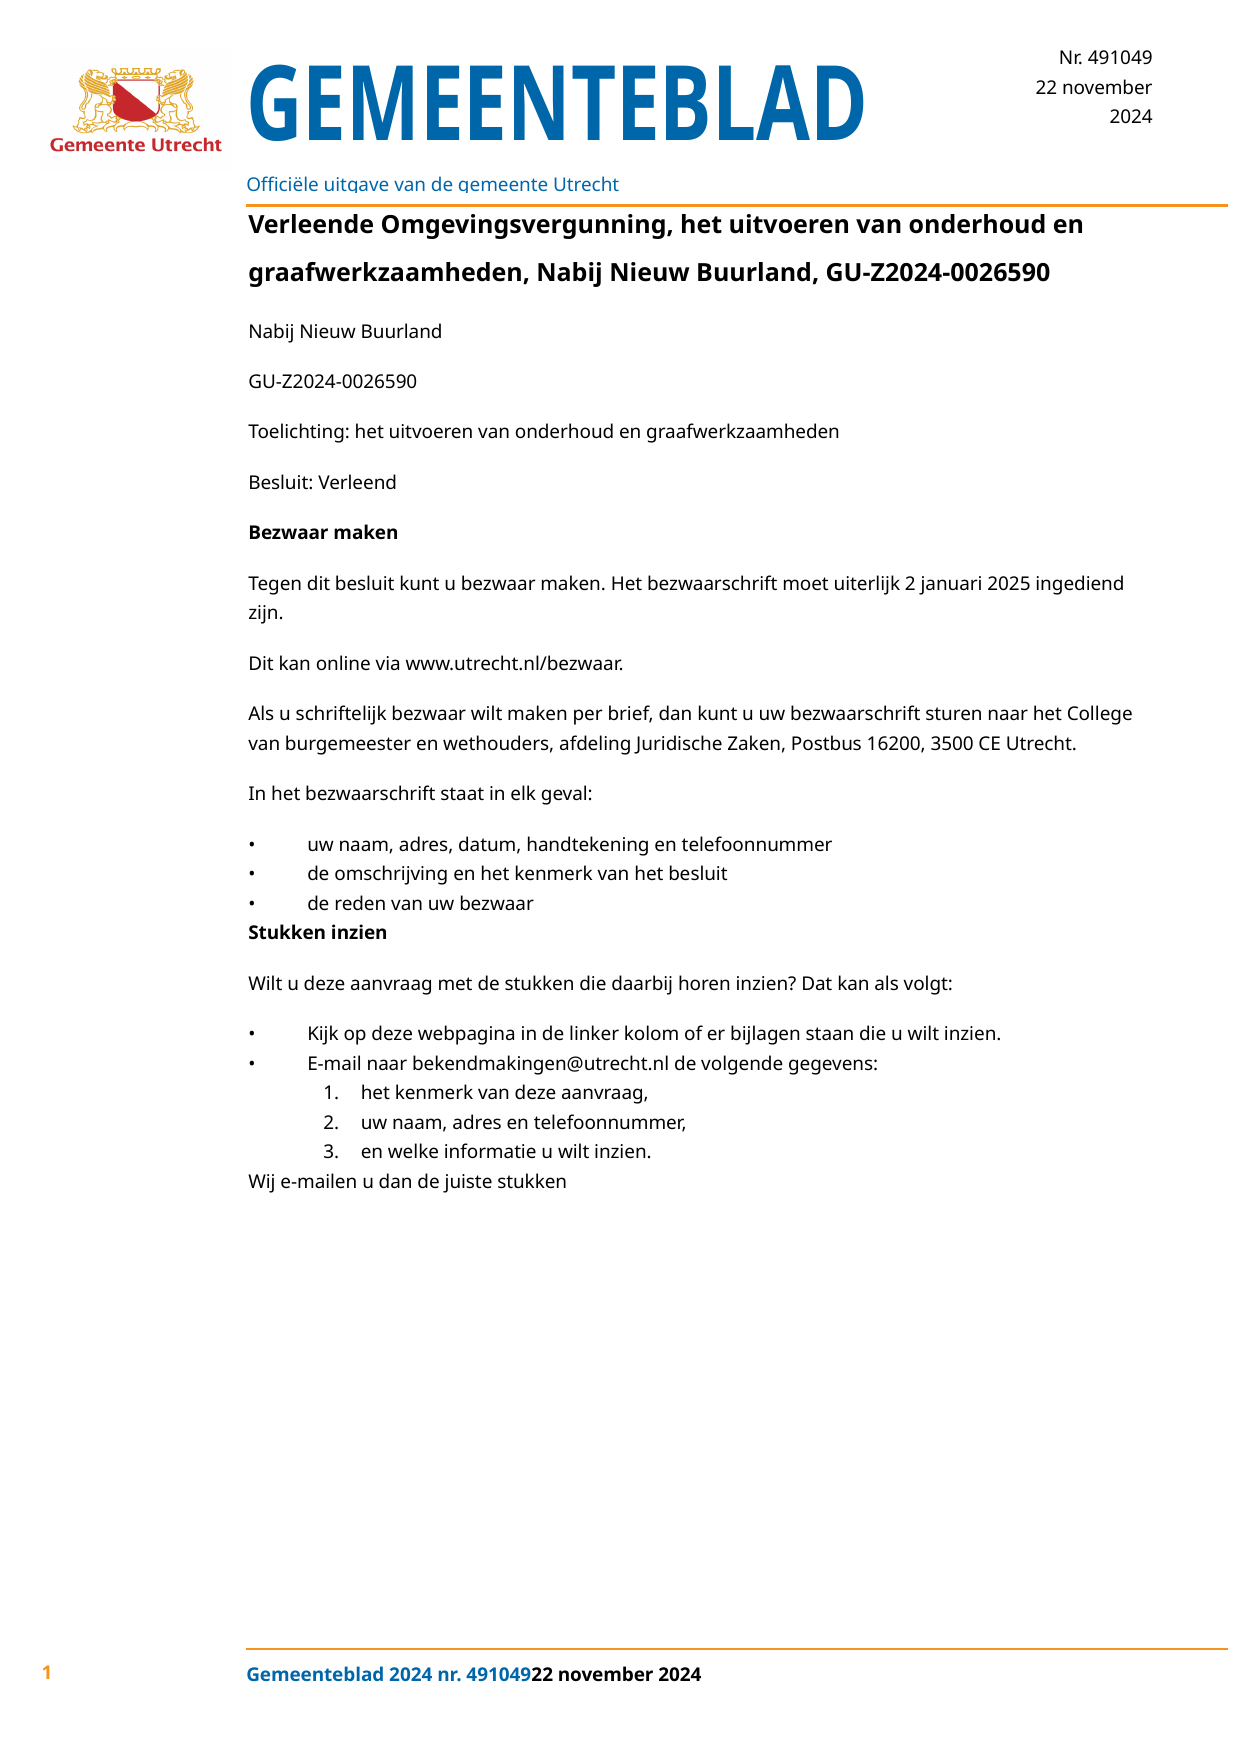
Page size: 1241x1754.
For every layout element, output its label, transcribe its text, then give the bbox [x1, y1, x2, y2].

list uw naam, adres, datum, handtekening en telefoonnummer [248, 831, 1152, 857]
list het kenmerk van deze aanvraag, [323, 1079, 1152, 1105]
text In het bezwaarschrift staat in elk geval: [248, 780, 1152, 806]
text Nabij Nieuw Buurland [248, 318, 1152, 344]
text Als u schriftelijk bezwaar wilt maken per brief, dan kunt u uw bezwaarschrift sturen naar het College van burgemeester en wethouders, afdeling Juridische Zaken, Postbus 16200, 3500 CE Utrecht. [248, 700, 1152, 756]
text Stukken inzien [248, 919, 1152, 945]
text Wilt u deze aanvraag met de stukken die daarbij horen inzien? Dat kan als volgt: [248, 970, 1152, 996]
text Bezwaar maken [248, 519, 1152, 545]
text Besluit: Verleend [248, 469, 1152, 495]
picture [41, 47, 231, 172]
text Verleende Omgevingsvergunning, het uitvoeren van onderhoud en graafwerkzaamheden, Nabij Nieuw Buurland, GU-Z2024-0026590 [248, 207, 1152, 288]
text Dit kan online via www.utrecht.nl/bezwaar. [248, 650, 1152, 676]
list de omschrijving en het kenmerk van het besluit [248, 860, 1152, 886]
list E-mail naar bekendmakingen@utrecht.nl de volgende gegevens: [248, 1050, 1152, 1076]
list Kijk op deze webpagina in de linker kolom of er bijlagen staan die u wilt inzien. [248, 1020, 1152, 1046]
list en welke informatie u wilt inzien. [323, 1139, 1152, 1164]
text Tegen dit besluit kunt u bezwaar maken. Het bezwaarschrift moet uiterlijk 2 januari 2025 ingediend zijn. [248, 570, 1152, 625]
text Wij e-mailen u dan de juiste stukken [248, 1168, 1152, 1194]
text GU-Z2024-0026590 [248, 368, 1152, 394]
text Toelichting: het uitvoeren van onderhoud en graafwerkzaamheden [248, 419, 1152, 444]
list uw naam, adres en telefoonnummer, [323, 1109, 1152, 1135]
list de reden van uw bezwaar [248, 890, 1152, 916]
